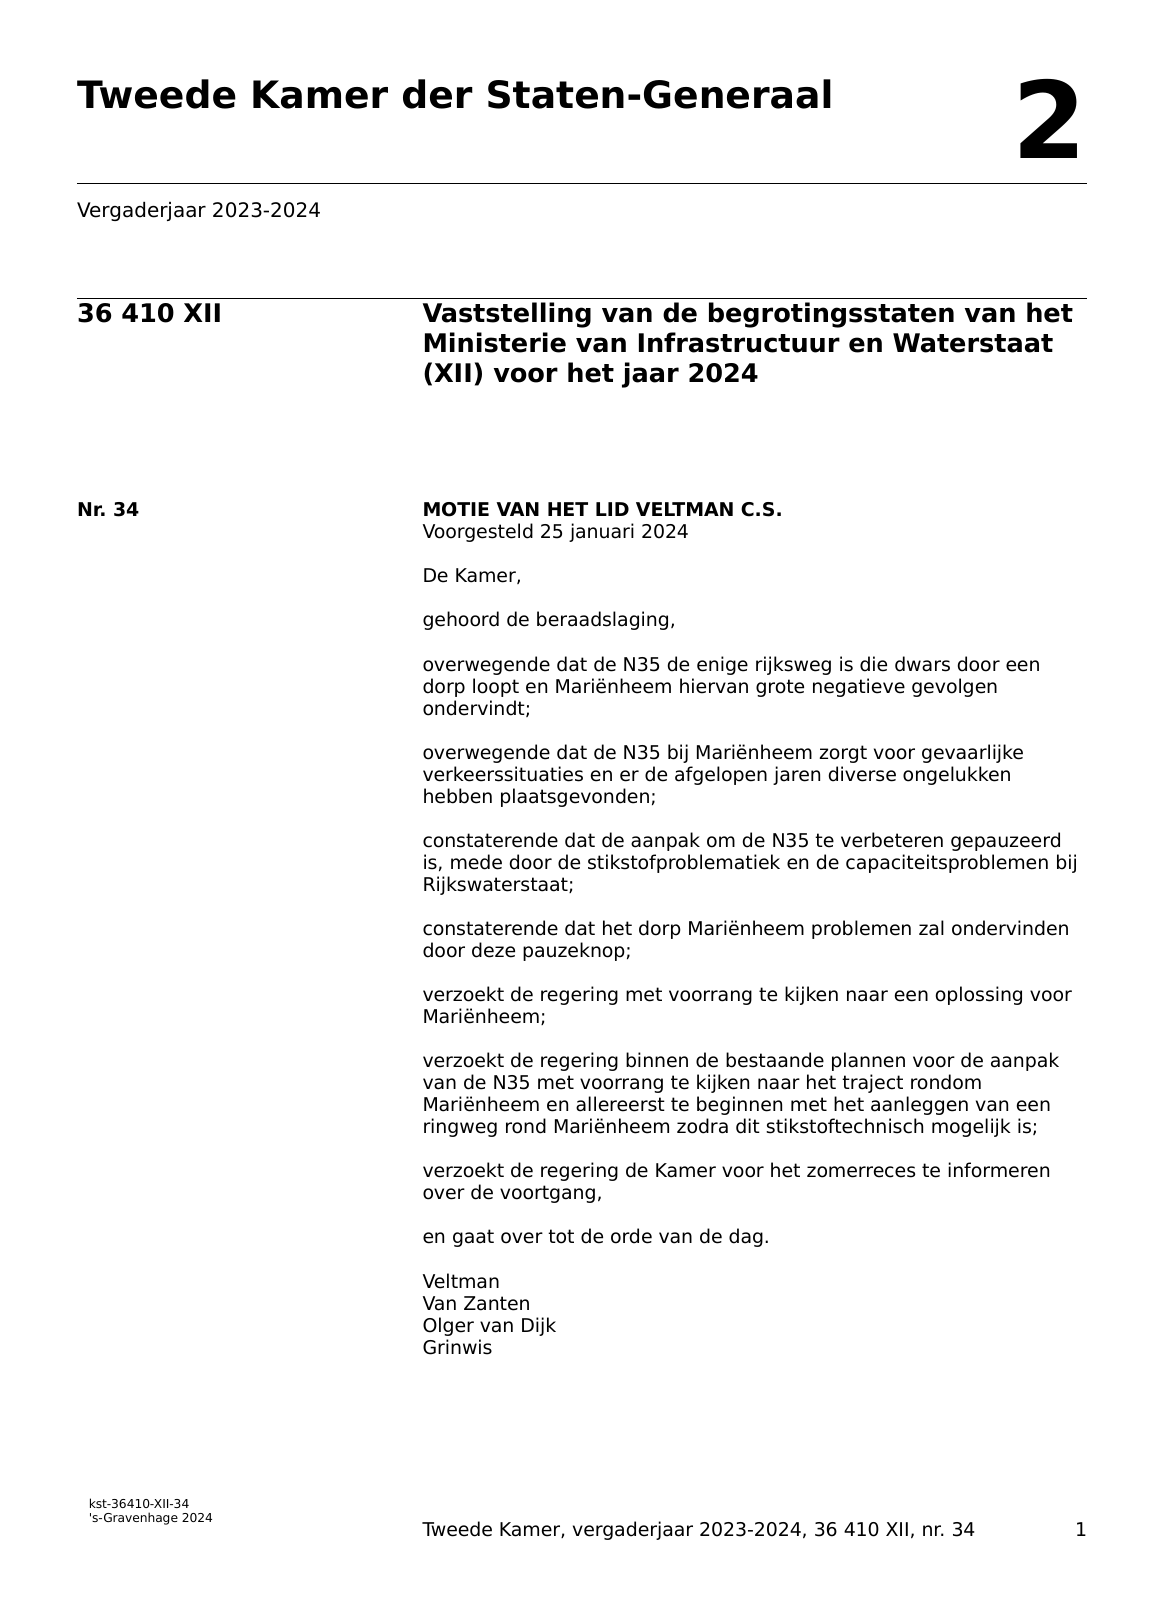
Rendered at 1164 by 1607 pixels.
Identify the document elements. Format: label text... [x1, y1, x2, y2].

text Olger van Dijk [422, 1314, 1087, 1337]
text Voorgesteld 25 januari 2024 [422, 521, 1087, 543]
text Grinwis [422, 1337, 1087, 1358]
subtitle 36 410 XII Vaststelling van de begrotingsstaten van het Ministerie van Infrastructuur en Waterstaat (XII) voor het jaar 2024 [77, 299, 1087, 388]
table_cell Vergaderjaar 2023-2024 [77, 184, 1087, 298]
text gehoord de beraadslaging, [422, 609, 1087, 631]
text De Kamer, [422, 565, 1087, 587]
text overwegende dat de N35 bij Mariënheem zorgt voor gevaarlijke verkeerssituaties en er de afgelopen jaren diverse ongelukken hebben plaatsgevonden; [422, 742, 1087, 808]
text 's-Gravenhage 2024 [88, 1511, 323, 1525]
text verzoekt de regering met voorrang te kijken naar een oplossing voor Mariënheem; [422, 984, 1087, 1028]
text kst-36410-XII-34 [88, 1497, 323, 1511]
text Veltman [422, 1271, 1087, 1293]
text constaterende dat de aanpak om de N35 te verbeteren gepauzeerd is, mede door de stikstofproblematiek en de capaciteitsproblemen bij Rijkswaterstaat; [422, 830, 1087, 896]
table_header Tweede Kamer der Staten-Generaal [77, 59, 886, 183]
text overwegende dat de N35 de enige rijksweg is die dwars door een dorp loopt en Mariënheem hiervan grote negatieve gevolgen ondervindt; [422, 653, 1087, 719]
text en gaat over tot de orde van de dag. [422, 1226, 1087, 1248]
text Van Zanten [422, 1293, 1087, 1314]
subtitle Nr. 34 MOTIE VAN HET LID VELTMAN C.S. [77, 499, 1087, 521]
text verzoekt de regering de Kamer voor het zomerreces te informeren over de voortgang, [422, 1160, 1087, 1204]
text constaterende dat het dorp Mariënheem problemen zal ondervinden door deze pauzeknop; [422, 918, 1087, 962]
table_header 2 [886, 59, 1087, 183]
text verzoekt de regering binnen de bestaande plannen voor de aanpak van de N35 met voorrang te kijken naar het traject rondom Mariënheem en allereerst te beginnen met het aanleggen van een ringweg rond Mariënheem zodra dit stikstoftechnisch mogelijk is; [422, 1050, 1087, 1138]
